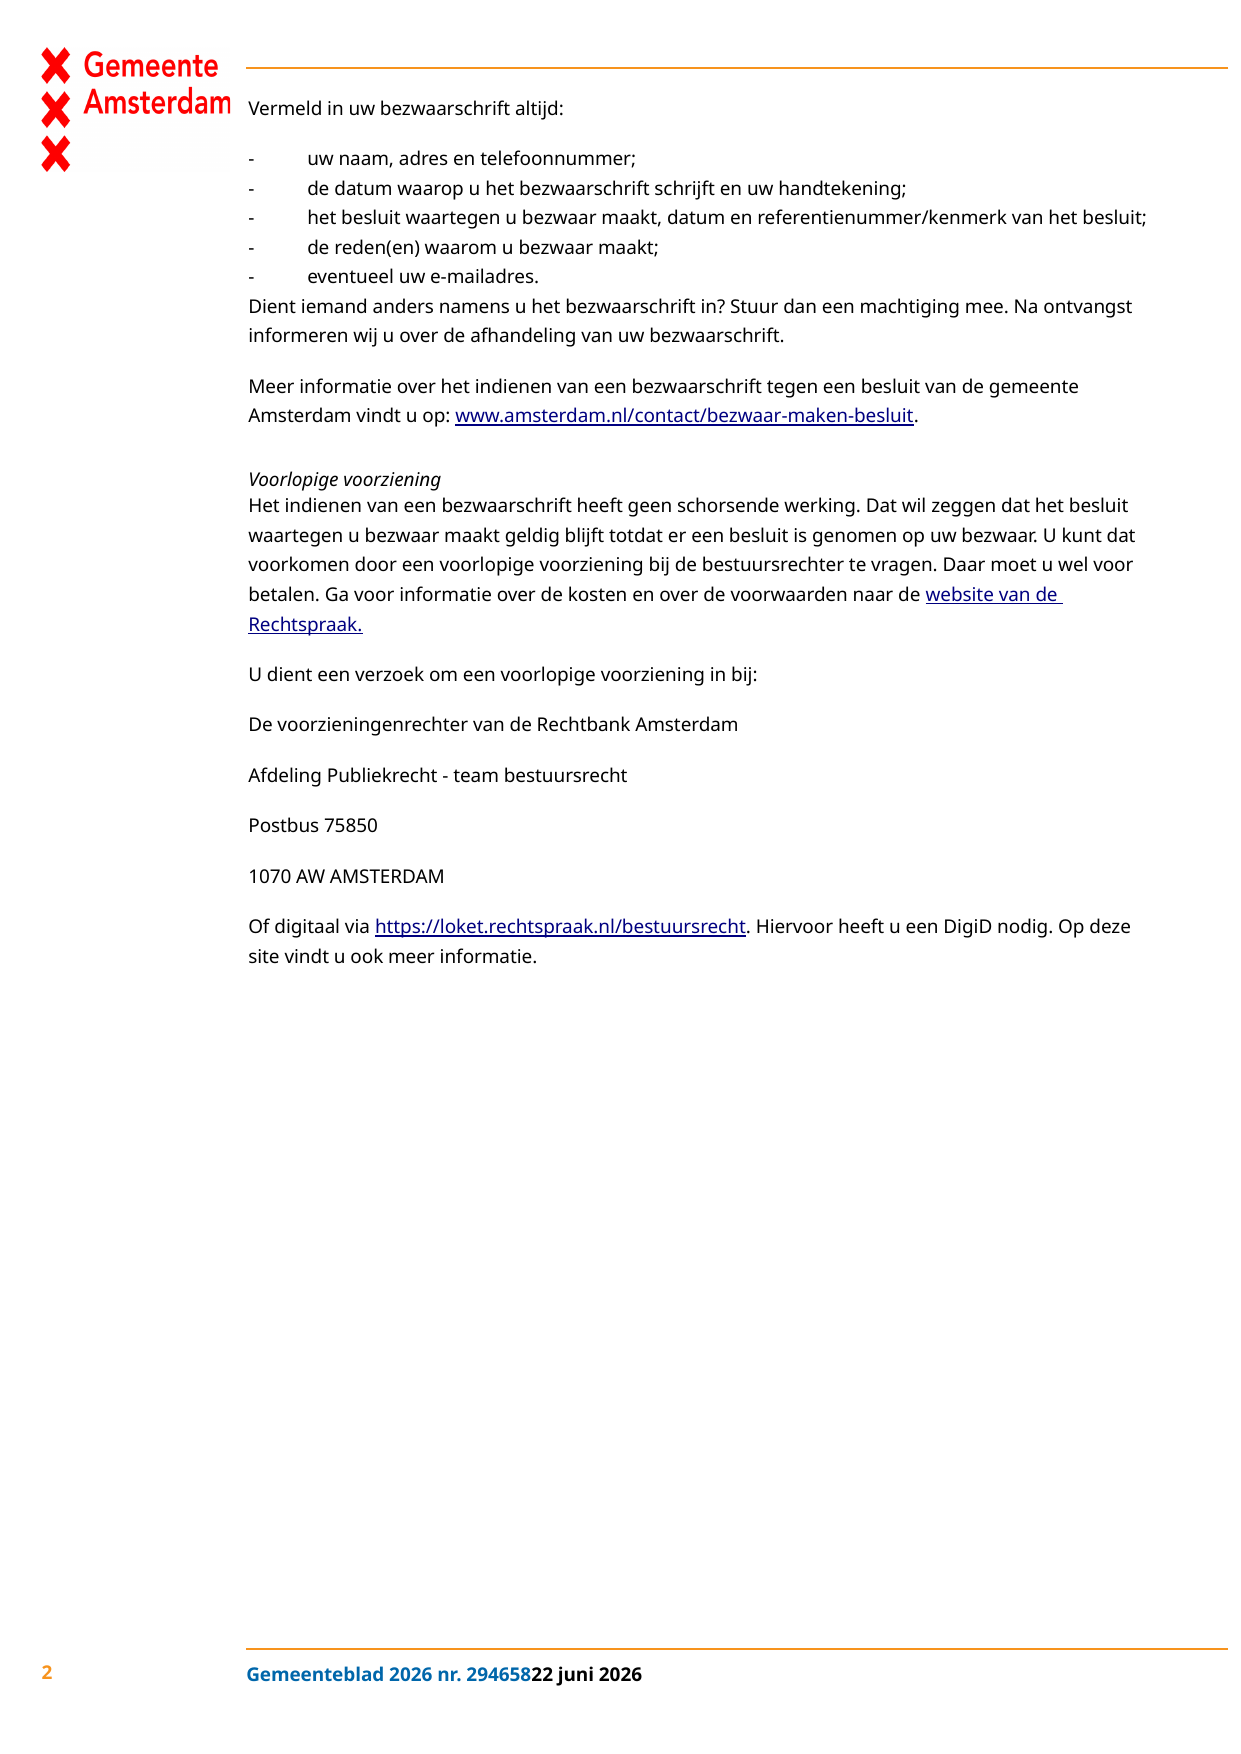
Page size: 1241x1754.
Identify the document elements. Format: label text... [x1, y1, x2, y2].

text Voorlopige voorziening [248, 467, 1152, 492]
text Het indienen van een bezwaarschrift heeft geen schorsende werking. Dat wil zeggen dat het besluit waartegen u bezwaar maakt geldig blijft totdat er een besluit is genomen op uw bezwaar. U kunt dat voorkomen door een voorlopige voorziening bij de bestuursrechter te vragen. Daar moet u wel voor betalen. Ga voor informatie over de kosten en over de voorwaarden naar de website van de Rechtspraak. [248, 492, 1152, 636]
text U dient een verzoek om een voorlopige voorziening in bij: [248, 661, 1152, 687]
text De voorzieningenrechter van de Rechtbank Amsterdam [248, 712, 1152, 737]
list de datum waarop u het bezwaarschrift schrijft en uw handtekening; [248, 175, 1152, 201]
text Afdeling Publiekrecht - team bestuursrecht [248, 762, 1152, 788]
list uw naam, adres en telefoonnummer; [248, 145, 1152, 171]
list het besluit waartegen u bezwaar maakt, datum en referentienummer/kenmerk van het besluit; [248, 204, 1152, 230]
text Dient iemand anders namens u het bezwaarschrift in? Stuur dan een machtiging mee. Na ontvangst informeren wij u over de afhandeling van uw bezwaarschrift. [248, 293, 1152, 348]
text 1070 AW AMSTERDAM [248, 863, 1152, 888]
text Vermeld in uw bezwaarschrift altijd: [248, 95, 1152, 121]
list de reden(en) waarom u bezwaar maakt; [248, 234, 1152, 260]
text Of digitaal via https://loket.rechtspraak.nl/bestuursrecht. Hiervoor heeft u een DigiD nodig. Op deze site vindt u ook meer informatie. [248, 913, 1152, 968]
text Postbus 75850 [248, 812, 1152, 838]
picture [41, 47, 231, 172]
text Meer informatie over het indienen van een bezwaarschrift tegen een besluit van de gemeente Amsterdam vindt u op: www.amsterdam.nl/contact/bezwaar-maken-besluit. [248, 373, 1152, 428]
list eventueel uw e-mailadres. [248, 263, 1152, 289]
